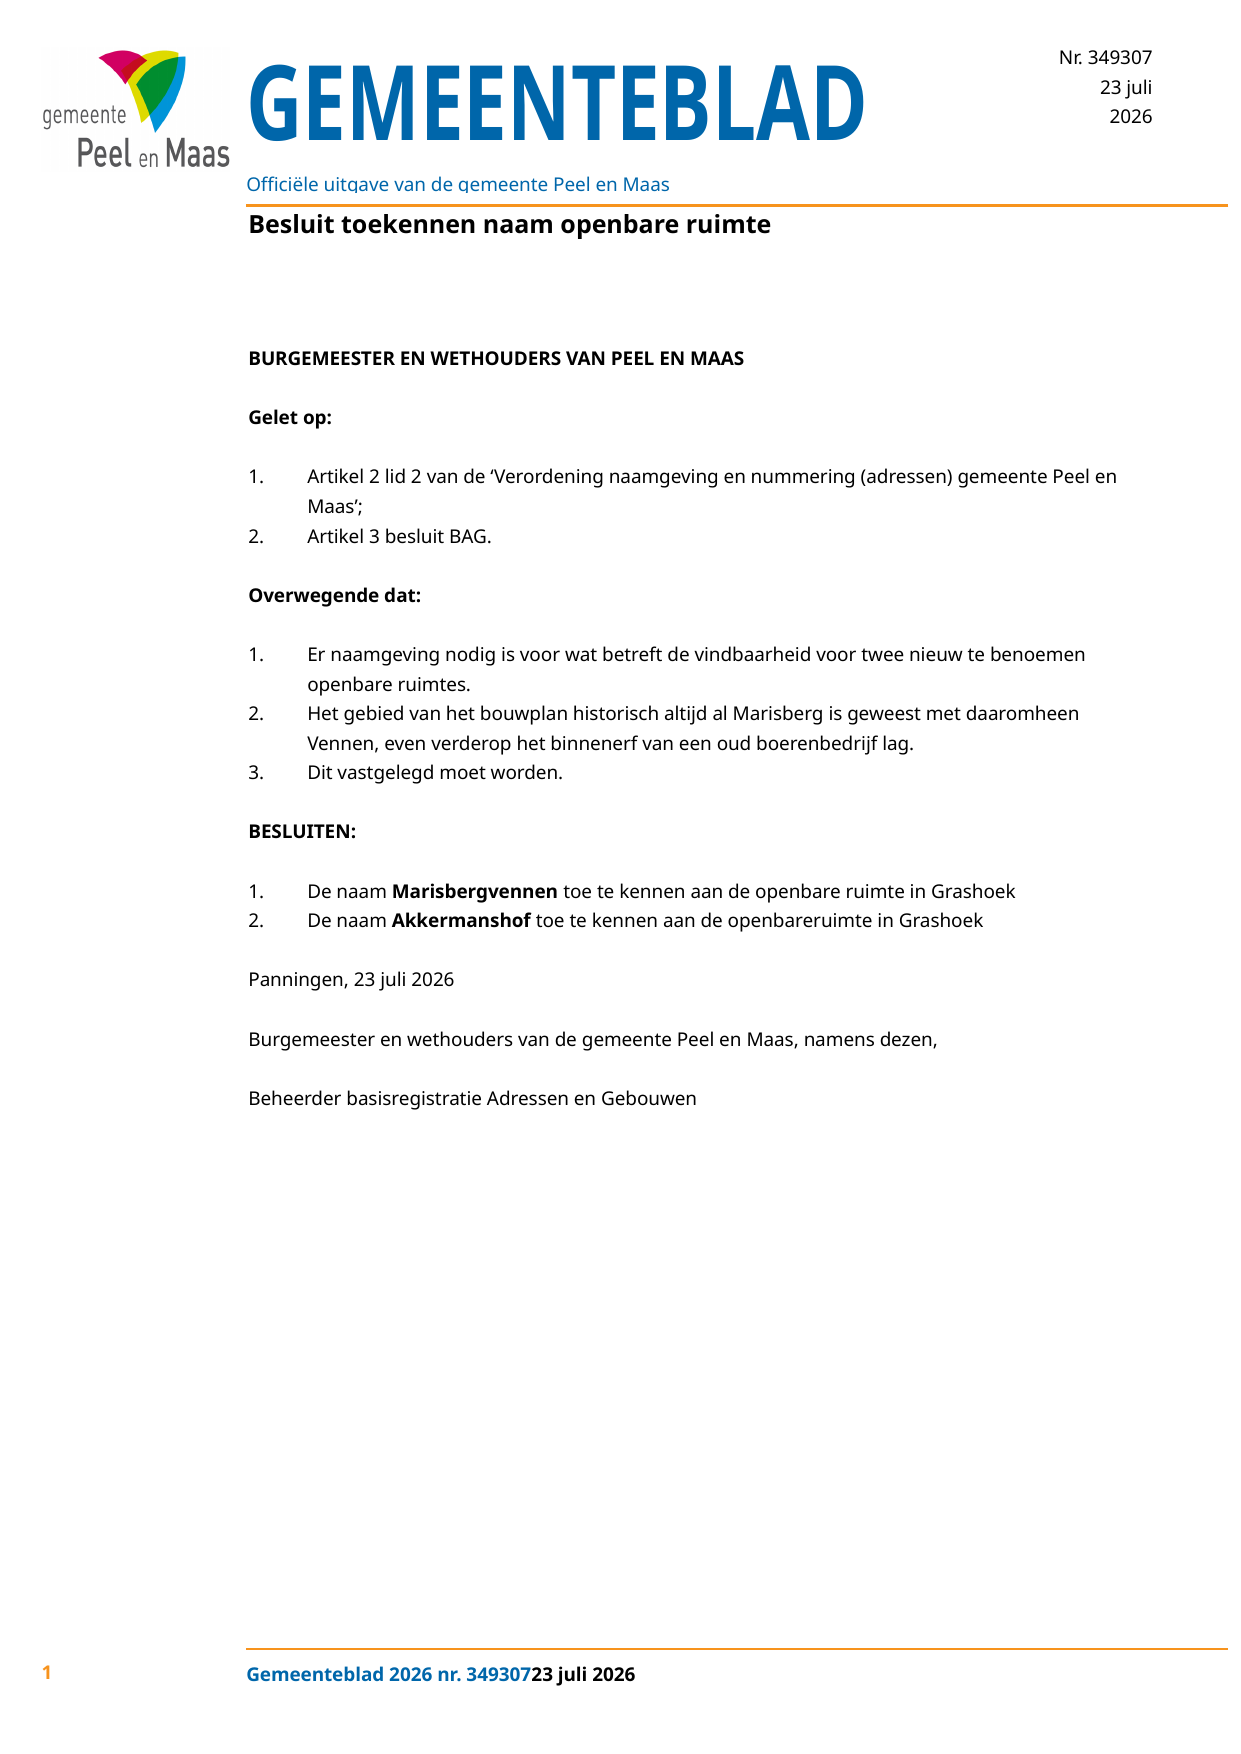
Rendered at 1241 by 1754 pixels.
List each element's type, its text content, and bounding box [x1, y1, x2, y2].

text BURGEMEESTER EN WETHOUDERS VAN PEEL EN MAAS [248, 345, 1152, 371]
list Artikel 3 besluit BAG. [248, 523, 1152, 548]
list De naam Akkermanshof toe te kennen aan de openbareruimte in Grashoek [248, 907, 1152, 933]
list Dit vastgelegd moet worden. [248, 759, 1152, 785]
text Burgemeester en wethouders van de gemeente Peel en Maas, namens dezen, [248, 1026, 1152, 1051]
list Artikel 2 lid 2 van de ‘Verordening naamgeving en nummering (adressen) gemeente Peel en Maas’; [248, 464, 1152, 519]
text Panningen, 23 juli 2026 [248, 967, 1152, 992]
text BESLUITEN: [248, 819, 1152, 844]
list Er naamgeving nodig is voor wat betreft de vindbaarheid voor twee nieuw te benoemen openbare ruimtes. [248, 641, 1152, 696]
list Het gebied van het bouwplan historisch altijd al Marisberg is geweest met daaromheen Vennen, even verderop het binnenerf van een oud boerenbedrijf lag. [248, 700, 1152, 756]
text Overwegende dat: [248, 582, 1152, 608]
text Gelet op: [248, 404, 1152, 430]
text Besluit toekennen naam openbare ruimte [248, 207, 1152, 241]
list De naam Marisbergvennen toe te kennen aan de openbare ruimte in Grashoek [248, 878, 1152, 903]
picture [41, 47, 231, 172]
text Beheerder basisregistratie Adressen en Gebouwen [248, 1085, 1152, 1111]
